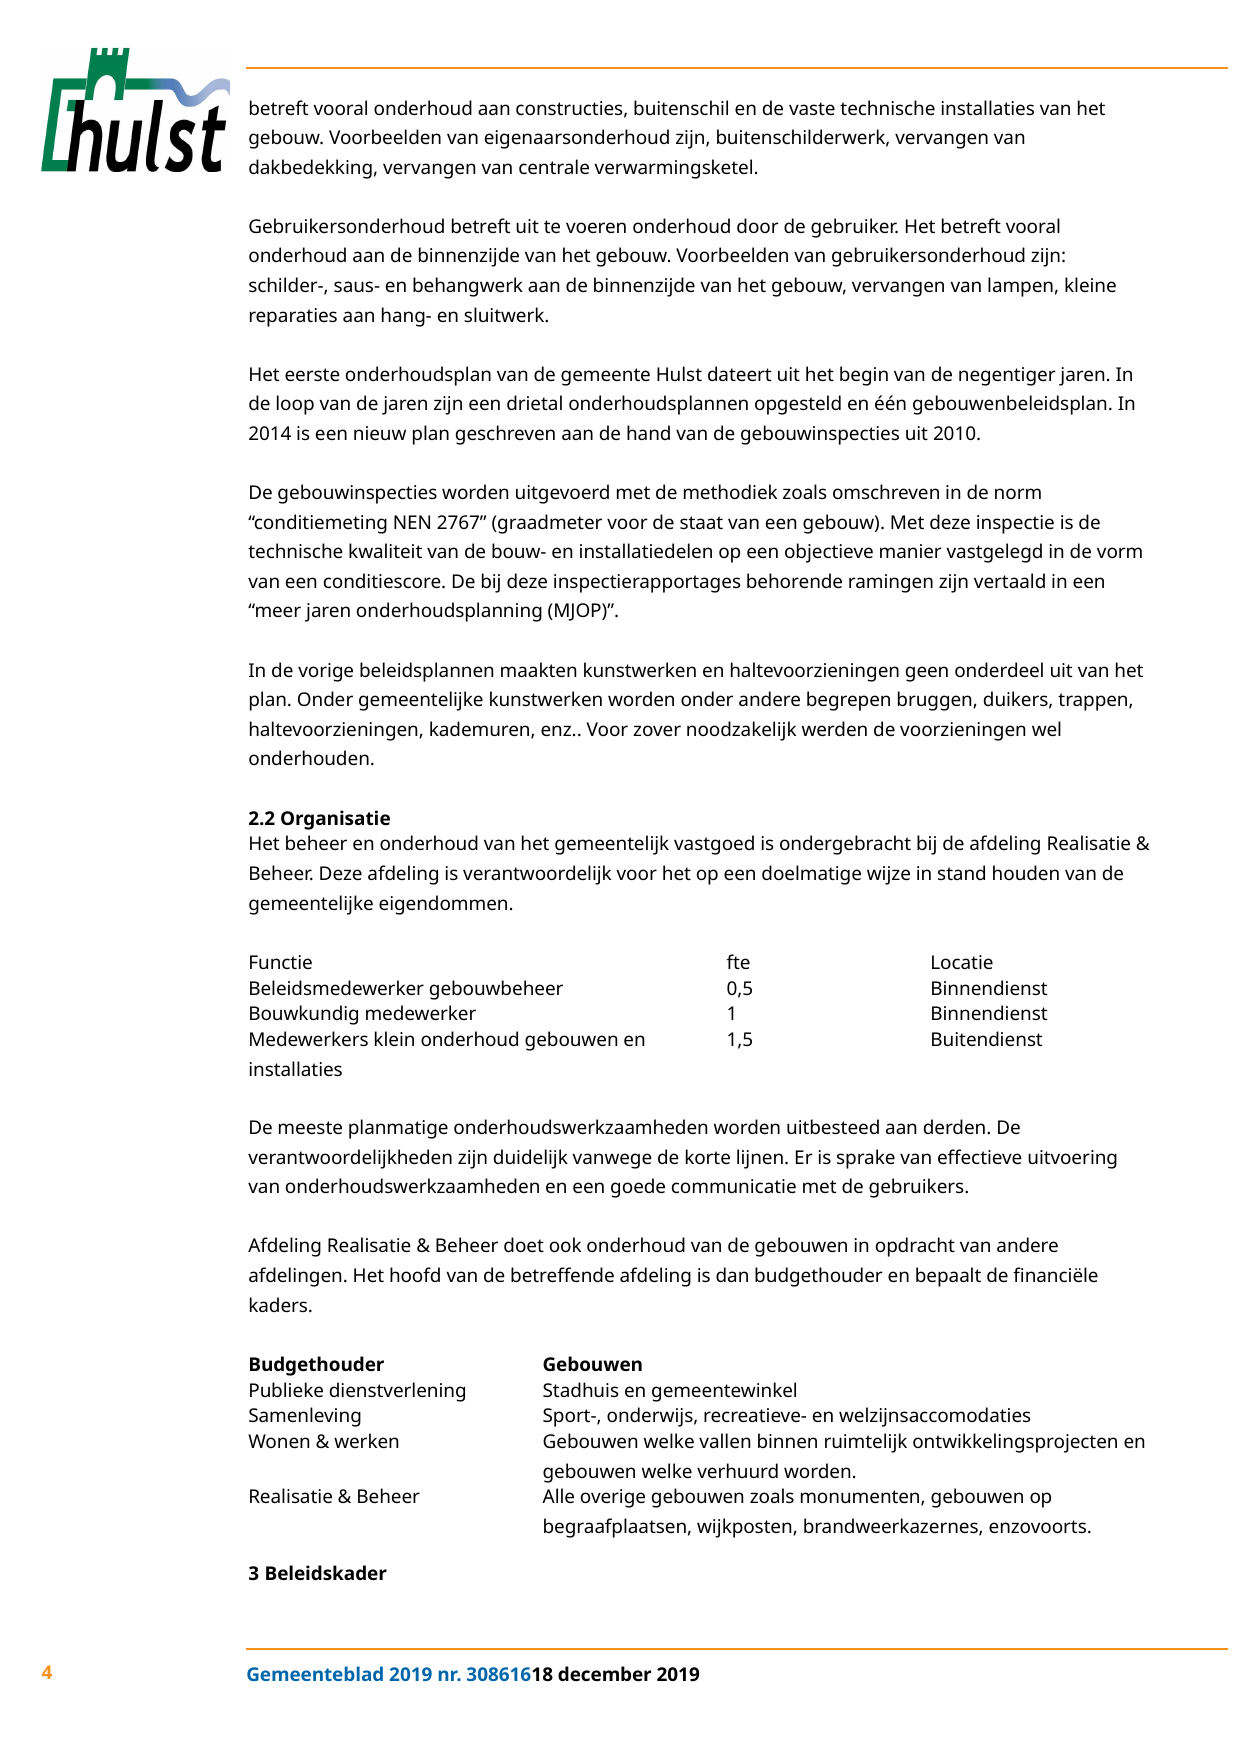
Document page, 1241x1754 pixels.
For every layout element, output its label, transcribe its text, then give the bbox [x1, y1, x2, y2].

picture [41, 47, 231, 172]
text Het beheer en onderhoud van het gemeentelijk vastgoed is ondergebracht bij de afdeling Realisatie & Beheer. Deze afdeling is verantwoordelijk voor het op een doelmatige wijze in stand houden van de gemeentelijke eigendommen. [248, 831, 1152, 915]
table_header Locatie [930, 949, 1152, 975]
text Afdeling Realisatie & Beheer doet ook onderhoud van de gebouwen in opdracht van andere afdelingen. Het hoofd van de betreffende afdeling is dan budgethouder en bepaalt de financiële kaders. [248, 1233, 1152, 1317]
text 2.2 Organisatie [248, 805, 1152, 831]
text De gebouwinspecties worden uitgevoerd met de methodiek zoals omschreven in de norm “conditiemeting NEN 2767” (graadmeter voor de staat van een gebouw). Met deze inspectie is de technische kwaliteit van de bouw- en installatiedelen op een objectieve manier vastgelegd in de vorm van een conditiescore. De bij deze inspectierapportages behorende ramingen zijn vertaald in een “meer jaren onderhoudsplanning (MJOP)”. [248, 479, 1152, 623]
table_header Gebouwen [543, 1351, 1152, 1377]
table_cell Sport-, onderwijs, recreatieve- en welzijnsaccomodaties [543, 1403, 1152, 1428]
table_cell Alle overige gebouwen zoals monumenten, gebouwen op begraafplaatsen, wijkposten, brandweerkazernes, enzovoorts. [543, 1484, 1152, 1539]
table_cell Stadhuis en gemeentewinkel [543, 1377, 1152, 1402]
text In de vorige beleidsplannen maakten kunstwerken en haltevoorzieningen geen onderdeel uit van het plan. Onder gemeentelijke kunstwerken worden onder andere begrepen bruggen, duikers, trappen, haltevoorzieningen, kademuren, enz.. Voor zover noodzakelijk werden de voorzieningen wel onderhouden. [248, 657, 1152, 771]
table_cell Binnendienst [930, 975, 1152, 1000]
table_cell Samenleving [248, 1403, 542, 1428]
text 3 Beleidskader [248, 1558, 1152, 1587]
table_cell Wonen & werken [248, 1428, 542, 1483]
text betreft vooral onderhoud aan constructies, buitenschil en de vaste technische installaties van het gebouw. Voorbeelden van eigenaarsonderhoud zijn, buitenschilderwerk, vervangen van dakbedekking, vervangen van centrale verwarmingsketel. [248, 95, 1152, 180]
table_header Budgethouder [248, 1351, 542, 1377]
table_cell Binnendienst [930, 1000, 1152, 1026]
text De meeste planmatige onderhoudswerkzaamheden worden uitbesteed aan derden. De verantwoordelijkheden zijn duidelijk vanwege de korte lijnen. Er is sprake van effectieve uitvoering van onderhoudswerkzaamheden en een goede communicatie met de gebruikers. [248, 1114, 1152, 1199]
table_cell Bouwkundig medewerker [248, 1000, 726, 1026]
table_cell 0,5 [726, 975, 930, 1000]
table_cell Medewerkers klein onderhoud gebouwen en installaties [248, 1026, 726, 1081]
table_cell Beleidsmedewerker gebouwbeheer [248, 975, 726, 1000]
table_cell Gebouwen welke vallen binnen ruimtelijk ontwikkelingsprojecten en gebouwen welke verhuurd worden. [543, 1428, 1152, 1483]
table_cell Buitendienst [930, 1026, 1152, 1081]
table_cell 1,5 [726, 1026, 930, 1081]
table_cell 1 [726, 1000, 930, 1026]
table_header fte [726, 949, 930, 975]
table_cell Realisatie & Beheer [248, 1484, 542, 1539]
table_cell Publieke dienstverlening [248, 1377, 542, 1402]
table_header Functie [248, 949, 726, 975]
text Gebruikersonderhoud betreft uit te voeren onderhoud door de gebruiker. Het betreft vooral onderhoud aan de binnenzijde van het gebouw. Voorbeelden van gebruikersonderhoud zijn: schilder-, saus- en behangwerk aan de binnenzijde van het gebouw, vervangen van lampen, kleine reparaties aan hang- en sluitwerk. [248, 213, 1152, 328]
text Het eerste onderhoudsplan van de gemeente Hulst dateert uit het begin van de negentiger jaren. In de loop van de jaren zijn een drietal onderhoudsplannen opgesteld en één gebouwenbeleidsplan. In 2014 is een nieuw plan geschreven aan de hand van de gebouwinspecties uit 2010. [248, 361, 1152, 446]
